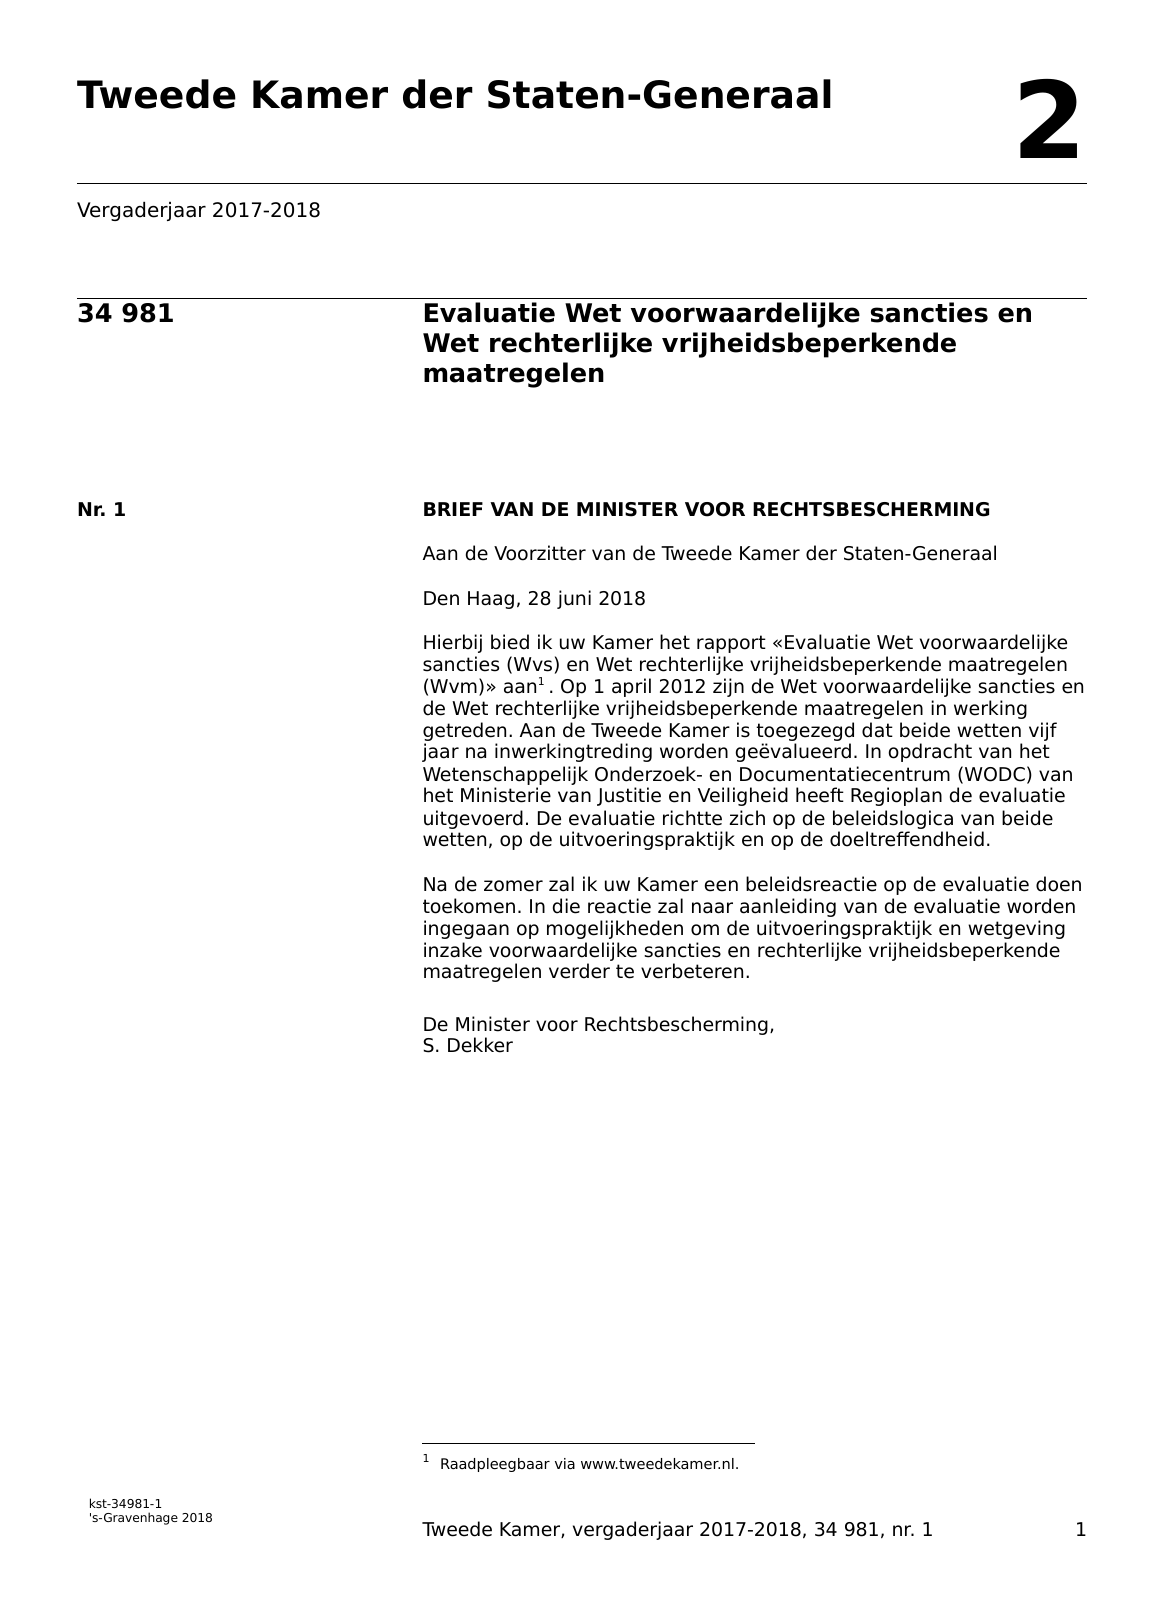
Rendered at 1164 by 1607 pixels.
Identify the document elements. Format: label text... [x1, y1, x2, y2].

text Den Haag, 28 juni 2018 [422, 587, 1087, 609]
table_header Tweede Kamer der Staten-Generaal [77, 59, 886, 183]
text Hierbij bied ik uw Kamer het rapport «Evaluatie Wet voorwaardelijke sancties (Wvs) en Wet rechterlijke vrijheidsbeperkende maatregelen (Wvm)» aan. Op 1 april 2012 zijn de Wet voorwaardelijke sancties en de Wet rechterlijke vrijheidsbeperkende maatregelen in werking getreden. Aan de Tweede Kamer is toegezegd dat beide wetten vijf jaar na inwerkingtreding worden geëvalueerd. In opdracht van het Wetenschappelijk Onderzoek- en Documentatiecentrum (WODC) van het Ministerie van Justitie en Veiligheid heeft Regioplan de evaluatie uitgevoerd. De evaluatie richtte zich op de beleidslogica van beide wetten, op de uitvoeringspraktijk en op de doeltreffendheid. [422, 632, 1087, 851]
text Aan de Voorzitter van de Tweede Kamer der Staten-Generaal [422, 543, 1087, 565]
text Raadpleegbaar via www.tweedekamer.nl. [422, 1452, 1087, 1474]
text De Minister voor Rechtsbescherming, S. Dekker [422, 1013, 1087, 1057]
text kst-34981-1 [88, 1497, 323, 1511]
text 's-Gravenhage 2018 [88, 1511, 323, 1525]
text Na de zomer zal ik uw Kamer een beleidsreactie op de evaluatie doen toekomen. In die reactie zal naar aanleiding van de evaluatie worden ingegaan op mogelijkheden om de uitvoeringspraktijk en wetgeving inzake voorwaardelijke sancties en rechterlijke vrijheidsbeperkende maatregelen verder te verbeteren. [422, 873, 1087, 983]
table_cell Vergaderjaar 2017-2018 [77, 184, 1087, 298]
subtitle Nr. 1 BRIEF VAN DE MINISTER VOOR RECHTSBESCHERMING [77, 499, 1087, 521]
subtitle 34 981 Evaluatie Wet voorwaardelijke sancties en Wet rechterlijke vrijheidsbeperkende maatregelen [77, 299, 1087, 388]
table_header 2 [886, 59, 1087, 183]
